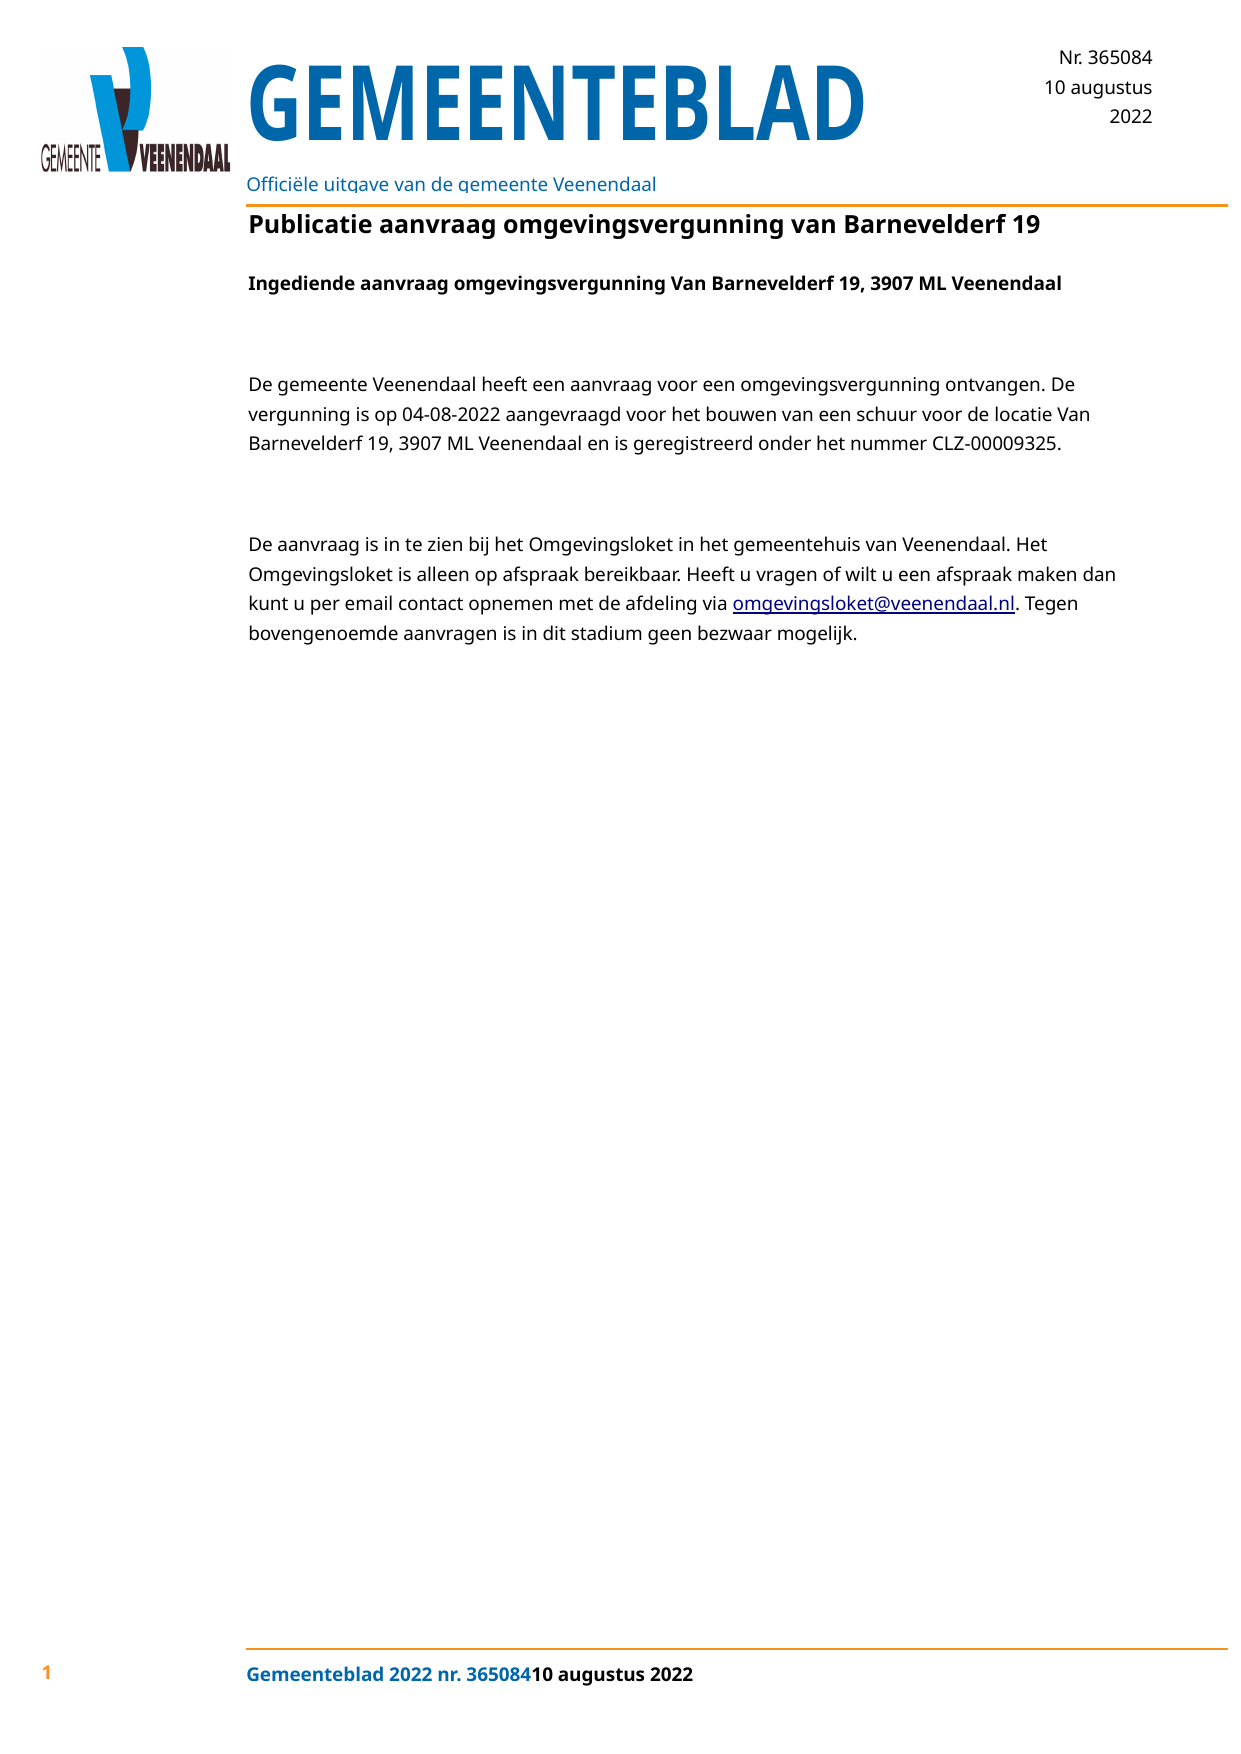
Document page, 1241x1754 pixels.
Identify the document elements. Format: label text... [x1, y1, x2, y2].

text De gemeente Veenendaal heeft een aanvraag voor een omgevingsvergunning ontvangen. De vergunning is op 04-08-2022 aangevraagd voor het bouwen van een schuur voor de locatie Van Barnevelderf 19, 3907 ML Veenendaal en is geregistreerd onder het nummer CLZ-00009325. [248, 371, 1152, 456]
text Publicatie aanvraag omgevingsvergunning van Barnevelderf 19 [248, 207, 1152, 241]
picture [41, 47, 130, 172]
text Ingediende aanvraag omgevingsvergunning Van Barnevelderf 19, 3907 ML Veenendaal [248, 270, 1152, 296]
picture [123, 47, 231, 172]
text De aanvraag is in te zien bij het Omgevingsloket in het gemeentehuis van Veenendaal. Het Omgevingsloket is alleen op afspraak bereikbaar. Heeft u vragen of wilt u een afspraak maken dan kunt u per email contact opnemen met de afdeling via omgevingsloket@veenendaal.nl. Tegen bovengenoemde aanvragen is in dit stadium geen bezwaar mogelijk. [248, 531, 1152, 646]
